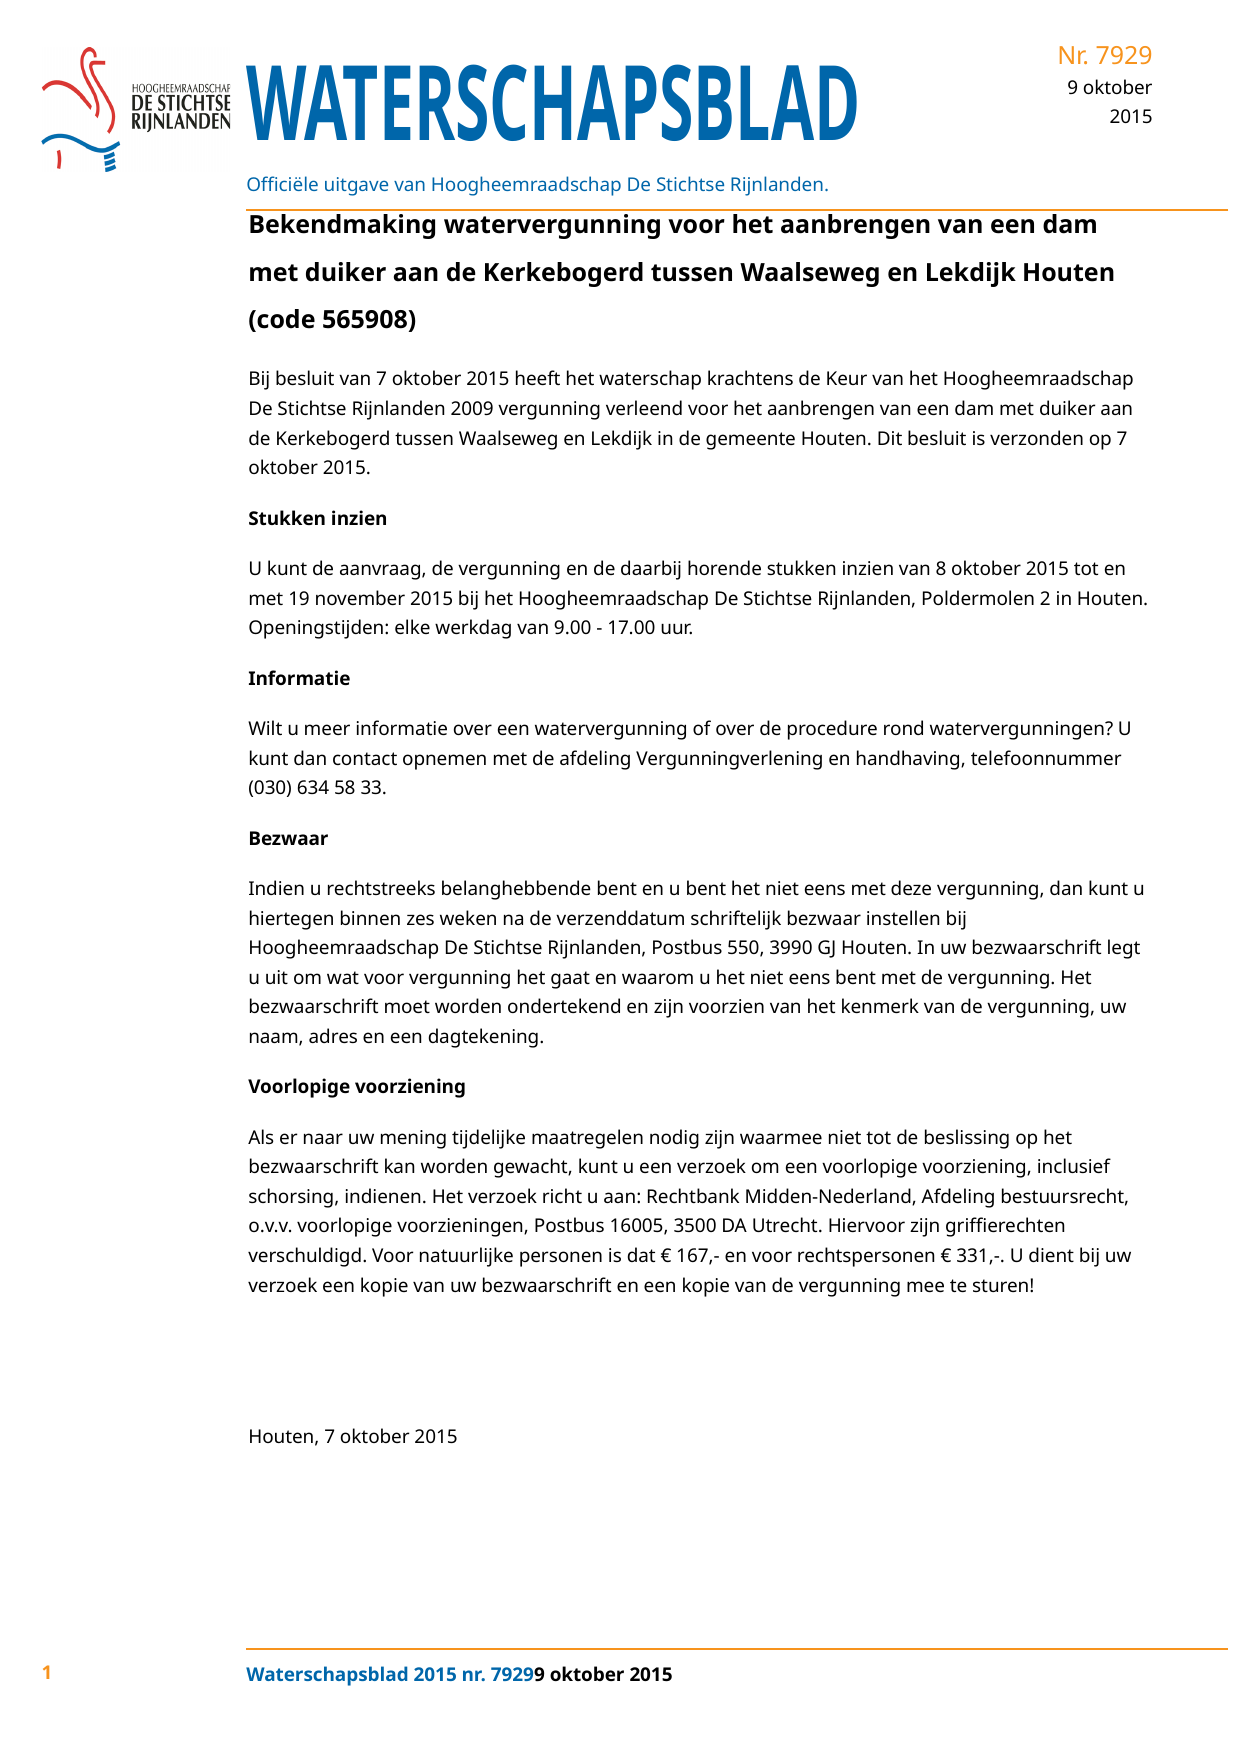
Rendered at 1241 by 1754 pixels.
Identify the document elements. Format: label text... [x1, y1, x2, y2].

text Houten, 7 oktober 2015 [248, 1423, 1152, 1449]
text Stukken inzien [248, 505, 1152, 530]
text Voorlopige voorziening [248, 1073, 1152, 1099]
text Bij besluit van 7 oktober 2015 heeft het waterschap krachtens de Keur van het Hoogheemraadschap De Stichtse Rijnlanden 2009 vergunning verleend voor het aanbrengen van een dam met duiker aan de Kerkebogerd tussen Waalseweg en Lekdijk in de gemeente Houten. Dit besluit is verzonden op 7 oktober 2015. [248, 366, 1152, 480]
text Bezwaar [248, 825, 1152, 850]
text Indien u rechtstreeks belanghebbende bent en u bent het niet eens met deze vergunning, dan kunt u hiertegen binnen zes weken na de verzenddatum schriftelijk bezwaar instellen bij Hoogheemraadschap De Stichtse Rijnlanden, Postbus 550, 3990 GJ Houten. In uw bezwaarschrift legt u uit om wat voor vergunning het gaat en waarom u het niet eens bent met de vergunning. Het bezwaarschrift moet worden ondertekend en zijn voorzien van het kenmerk van de vergunning, uw naam, adres en een dagtekening. [248, 875, 1152, 1049]
text Wilt u meer informatie over een watervergunning of over de procedure rond watervergunningen? U kunt dan contact opnemen met de afdeling Vergunningverlening en handhaving, telefoonnummer (030) 634 58 33. [248, 715, 1152, 800]
text Bekendmaking watervergunning voor het aanbrengen van een dam met duiker aan de Kerkebogerd tussen Waalseweg en Lekdijk Houten (code 565908) [248, 211, 1152, 336]
text Informatie [248, 665, 1152, 690]
text Als er naar uw mening tijdelijke maatregelen nodig zijn waarmee niet tot de beslissing op het bezwaarschrift kan worden gewacht, kunt u een verzoek om een voorlopige voorziening, inclusief schorsing, indienen. Het verzoek richt u aan: Rechtbank Midden-Nederland, Afdeling bestuursrecht, o.v.v. voorlopige voorzieningen, Postbus 16005, 3500 DA Utrecht. Hiervoor zijn griffierechten verschuldigd. Voor natuurlijke personen is dat € 167,- en voor rechtspersonen € 331,-. U dient bij uw verzoek een kopie van uw bezwaarschrift en een kopie van de vergunning mee te sturen! [248, 1124, 1152, 1297]
text U kunt de aanvraag, de vergunning en de daarbij horende stukken inzien van 8 oktober 2015 tot en met 19 november 2015 bij het Hoogheemraadschap De Stichtse Rijnlanden, Poldermolen 2 in Houten. Openingstijden: elke werkdag van 9.00 - 17.00 uur. [248, 555, 1152, 640]
picture [41, 47, 231, 172]
